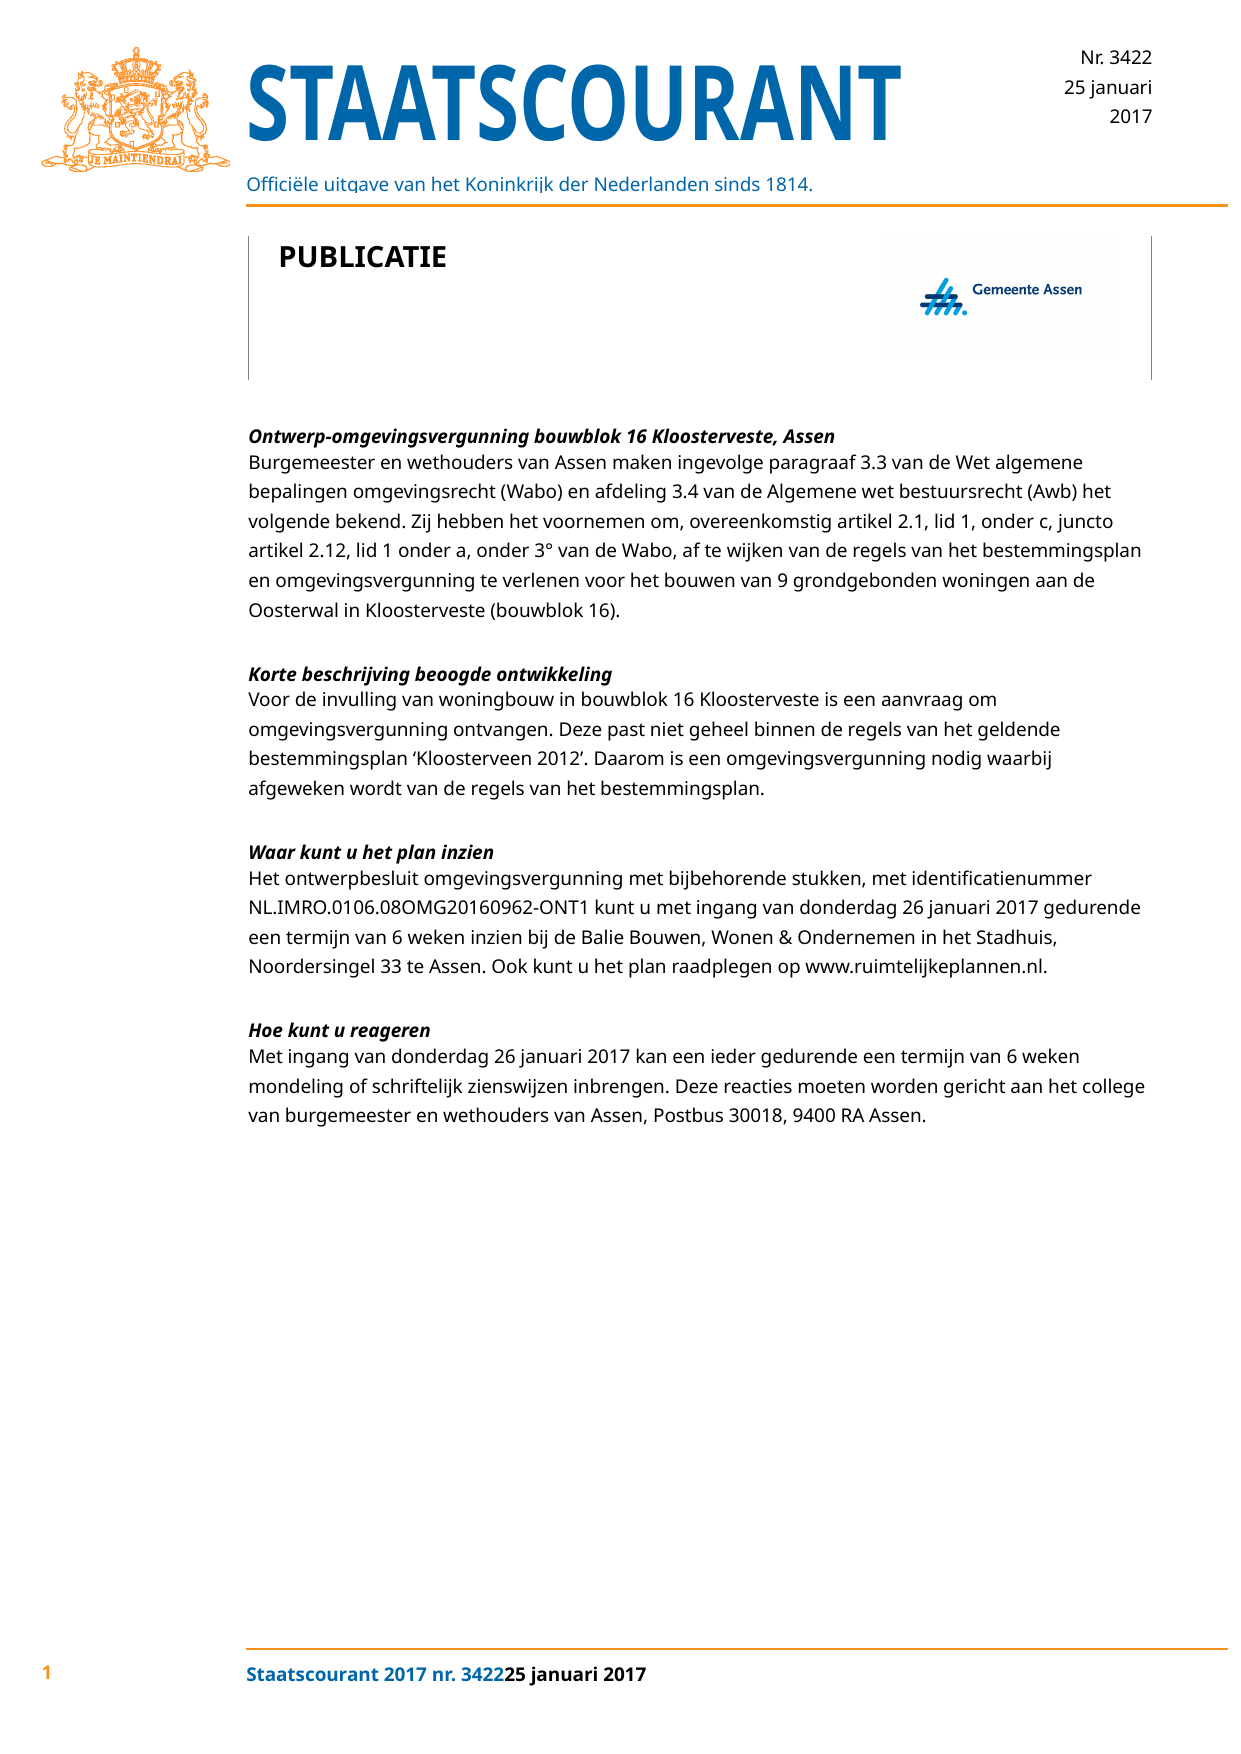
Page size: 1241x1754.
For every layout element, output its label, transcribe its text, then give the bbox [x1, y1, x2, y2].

text Met ingang van donderdag 26 januari 2017 kan een ieder gedurende een termijn van 6 weken mondeling of schriftelijk zienswijzen inbrengen. Deze reacties moeten worden gericht aan het college van burgemeester en wethouders van Assen, Postbus 30018, 9400 RA Assen. [248, 1043, 1152, 1128]
text Voor de invulling van woningbouw in bouwblok 16 Kloosterveste is een aanvraag om omgevingsvergunning ontvangen. Deze past niet geheel binnen de regels van het geldende bestemmingsplan ‘Kloosterveen 2012’. Daarom is een omgevingsvergunning nodig waarbij afgeweken wordt van de regels van het bestemmingsplan. [248, 686, 1152, 801]
text Hoe kunt u reageren [248, 1018, 1152, 1043]
text Het ontwerpbesluit omgevingsvergunning met bijbehorende stukken, met identificatienummer NL.IMRO.0106.08OMG20160962-ONT1 kunt u met ingang van donderdag 26 januari 2017 gedurende een termijn van 6 weken inzien bij de Balie Bouwen, Wonen & Ondernemen in het Stadhuis, Noordersingel 33 te Assen. Ook kunt u het plan raadplegen op www.ruimtelijkeplannen.nl. [248, 865, 1152, 979]
picture [882, 236, 1119, 355]
table_header PUBLICATIE [249, 236, 850, 380]
table_header [850, 236, 1151, 380]
text Korte beschrijving beoogde ontwikkeling [248, 661, 1152, 686]
text Ontwerp-omgevingsvergunning bouwblok 16 Kloosterveste, Assen [248, 423, 1152, 449]
text Waar kunt u het plan inzien [248, 839, 1152, 865]
picture [41, 47, 231, 172]
text Burgemeester en wethouders van Assen maken ingevolge paragraaf 3.3 van de Wet algemene bepalingen omgevingsrecht (Wabo) en afdeling 3.4 van de Algemene wet bestuursrecht (Awb) het volgende bekend. Zij hebben het voornemen om, overeenkomstig artikel 2.1, lid 1, onder c, juncto artikel 2.12, lid 1 onder a, onder 3° van de Wabo, af te wijken van de regels van het bestemmingsplan en omgevingsvergunning te verlenen voor het bouwen van 9 grondgebonden woningen aan de Oosterwal in Kloosterveste (bouwblok 16). [248, 449, 1152, 622]
